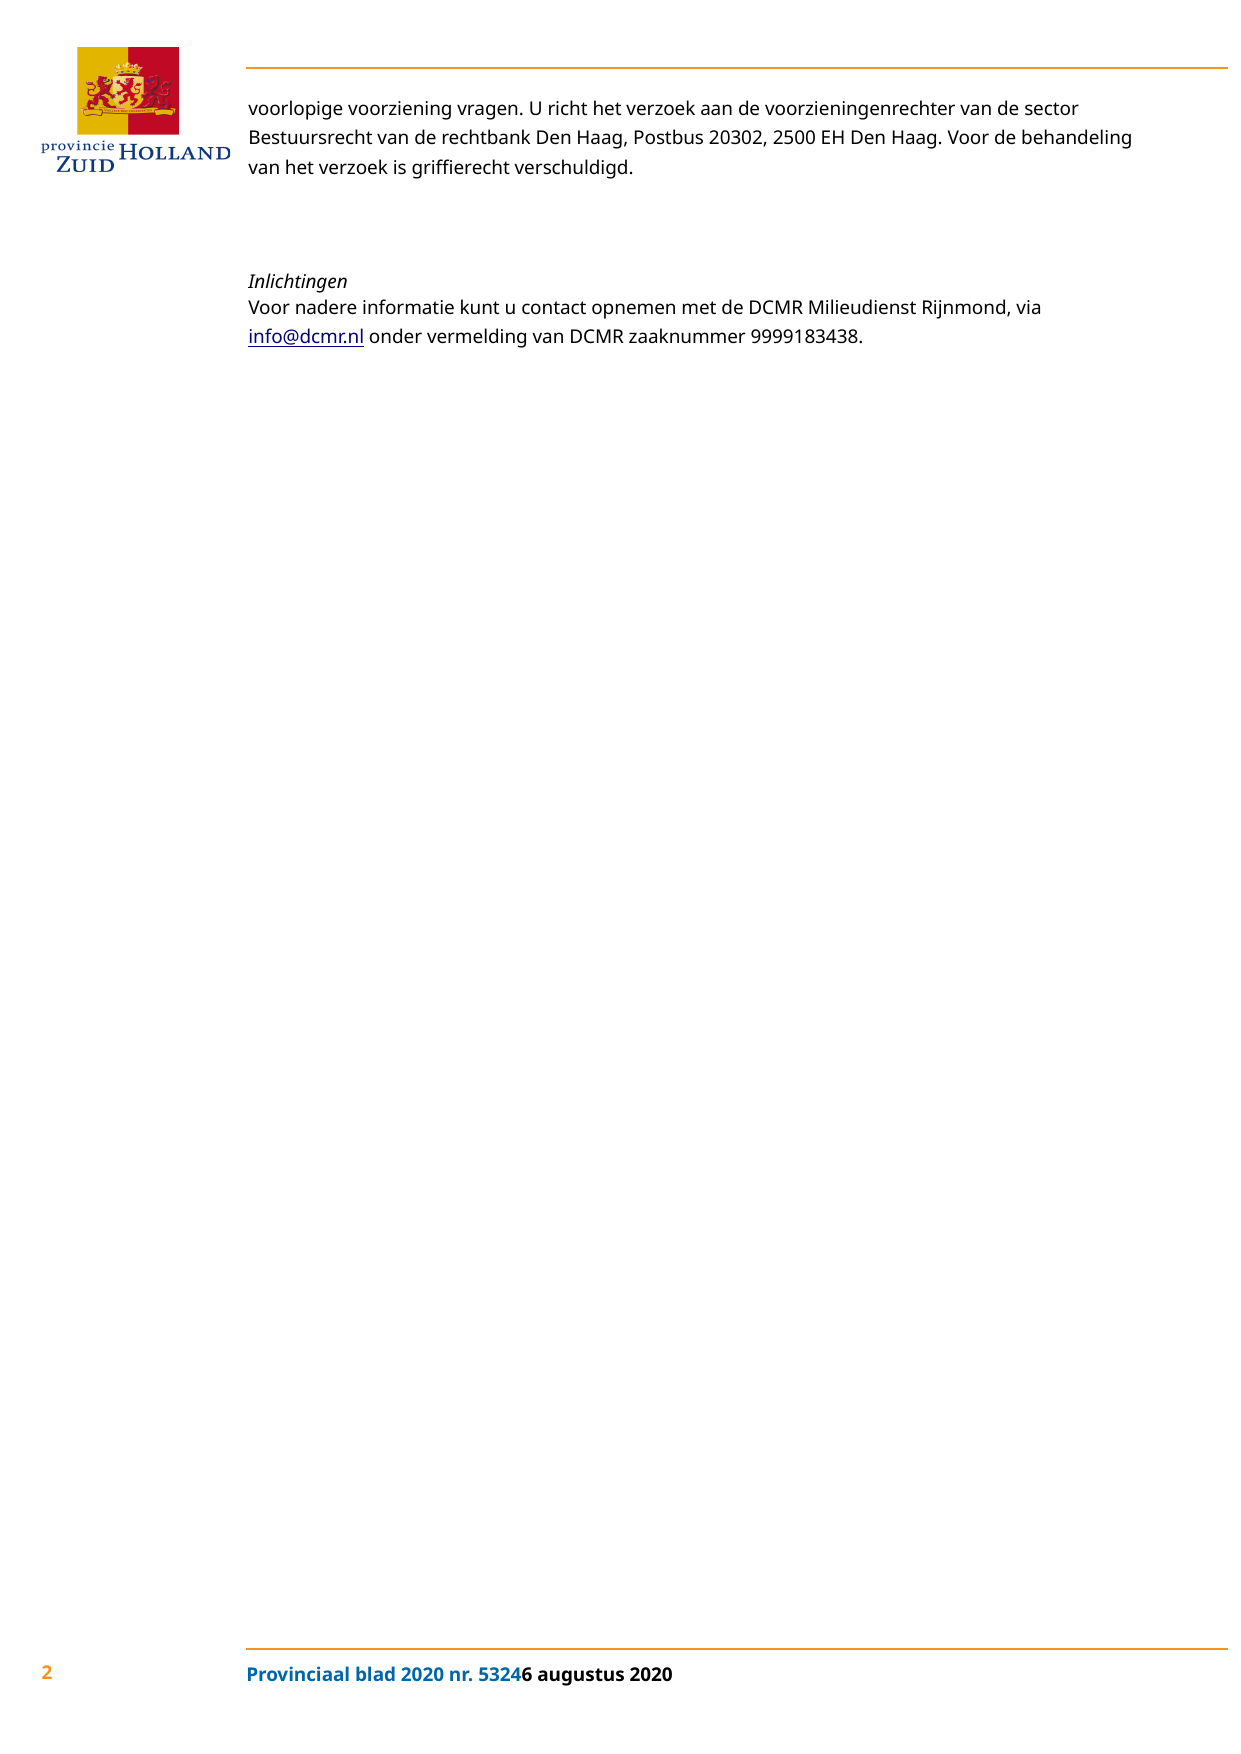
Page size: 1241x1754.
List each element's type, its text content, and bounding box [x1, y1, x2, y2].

picture [41, 47, 231, 172]
text voorlopige voorziening vragen. U richt het verzoek aan de voorzieningenrechter van de sector Bestuursrecht van de rechtbank Den Haag, Postbus 20302, 2500 EH Den Haag. Voor de behandeling van het verzoek is griffierecht verschuldigd. [248, 95, 1152, 180]
text Inlichtingen [248, 268, 1152, 294]
text Voor nadere informatie kunt u contact opnemen met de DCMR Milieudienst Rijnmond, via info@dcmr.nl onder vermelding van DCMR zaaknummer 9999183438. [248, 294, 1152, 349]
